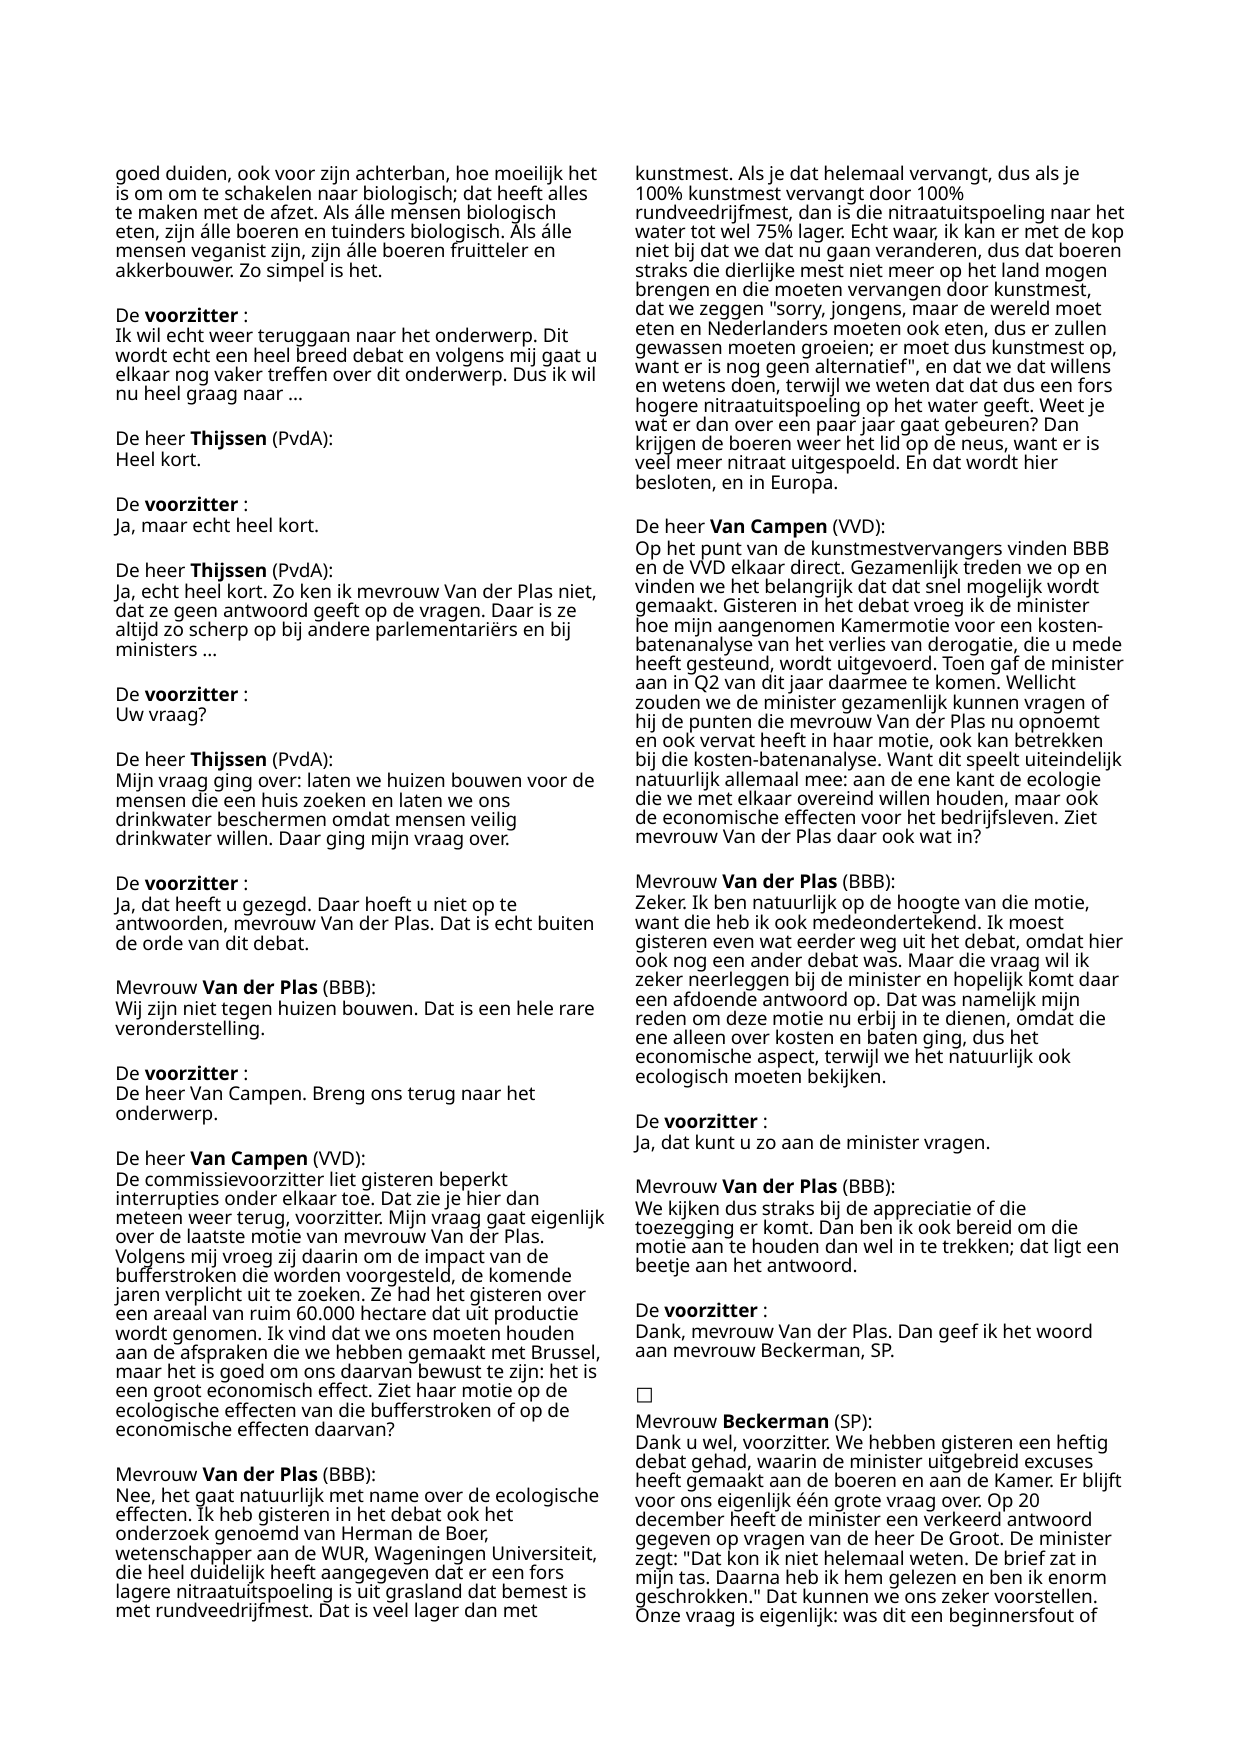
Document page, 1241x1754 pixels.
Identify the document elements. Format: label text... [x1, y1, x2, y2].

text Mevrouw Van der Plas (BBB): [635, 869, 1125, 894]
text De voorzitter : [115, 491, 605, 517]
text Ja, maar echt heel kort. [115, 517, 605, 536]
text Mevrouw Beckerman (SP): [635, 1408, 1125, 1434]
text Mevrouw Van der Plas (BBB): [635, 1174, 1125, 1199]
text Wij zijn niet tegen huizen bouwen. Dat is een hele rare veronderstelling. [115, 1000, 605, 1039]
text De heer Thijssen (PvdA): [115, 557, 605, 583]
text We kijken dus straks bij de appreciatie of die toezegging er komt. Dan ben ik ook bereid om die motie aan te houden dan wel in te trekken; dat ligt een beetje aan het antwoord. [635, 1199, 1125, 1277]
text Nee, het gaat natuurlijk met name over de ecologische effecten. Ik heb gisteren in het debat ook het onderzoek genoemd van Herman de Boer, wetenschapper aan de WUR, Wageningen Universiteit, die heel duidelijk heeft aangegeven dat er een fors lagere nitraatuitspoeling is uit grasland dat bemest is met rundveedrijfmest. Dat is veel lager dan met [115, 1487, 605, 1622]
text Ik wil echt weer teruggaan naar het onderwerp. Dit wordt echt een heel breed debat en volgens mij gaat u elkaar nog vaker treffen over dit onderwerp. Dus ik wil nu heel graag naar … [115, 327, 605, 404]
text Zeker. Ik ben natuurlijk op de hoogte van die motie, want die heb ik ook medeondertekend. Ik moest gisteren even wat eerder weg uit het debat, omdat hier ook nog een ander debat was. Maar die vraag wil ik zeker neerleggen bij de minister en hopelijk komt daar een afdoende antwoord op. Dat was namelijk mijn reden om deze motie nu erbij in te dienen, omdat die ene alleen over kosten en baten ging, dus het economische aspect, terwijl we het natuurlijk ook ecologisch moeten bekijken. [635, 894, 1125, 1087]
text Dank u wel, voorzitter. We hebben gisteren een heftig debat gehad, waarin de minister uitgebreid excuses heeft gemaakt aan de boeren en aan de Kamer. Er blijft voor ons eigenlijk één grote vraag over. Op 20 december heeft de minister een verkeerd antwoord gegeven op vragen van de heer De Groot. De minister zegt: "Dat kon ik niet helemaal weten. De brief zat in mijn tas. Daarna heb ik hem gelezen en ben ik enorm geschrokken." Dat kunnen we ons zeker voorstellen. Onze vraag is eigenlijk: was dit een beginnersfout of [635, 1434, 1125, 1627]
text ⬜ [635, 1382, 1125, 1408]
text De voorzitter : [115, 870, 605, 896]
text Heel kort. [115, 451, 605, 470]
text Ja, echt heel kort. Zo ken ik mevrouw Van der Plas niet, dat ze geen antwoord geeft op de vragen. Daar is ze altijd zo scherp op bij andere parlementariërs en bij ministers … [115, 583, 605, 660]
text Mevrouw Van der Plas (BBB): [115, 974, 605, 1000]
text Mijn vraag ging over: laten we huizen bouwen voor de mensen die een huis zoeken en laten we ons drinkwater beschermen omdat mensen veilig drinkwater willen. Daar ging mijn vraag over. [115, 772, 605, 849]
text De voorzitter : [115, 1060, 605, 1085]
text De voorzitter : [115, 302, 605, 327]
text De voorzitter : [635, 1108, 1125, 1134]
text Mevrouw Van der Plas (BBB): [115, 1461, 605, 1487]
text De heer Van Campen (VVD): [115, 1145, 605, 1171]
text De commissievoorzitter liet gisteren beperkt interrupties onder elkaar toe. Dat zie je hier dan meteen weer terug, voorzitter. Mijn vraag gaat eigenlijk over de laatste motie van mevrouw Van der Plas. Volgens mij vroeg zij daarin om de impact van de bufferstroken die worden voorgesteld, de komende jaren verplicht uit te zoeken. Ze had het gisteren over een areaal van ruim 60.000 hectare dat uit productie wordt genomen. Ik vind dat we ons moeten houden aan de afspraken die we hebben gemaakt met Brussel, maar het is goed om ons daarvan bewust te zijn: het is een groot economisch effect. Ziet haar motie op de ecologische effecten van die bufferstroken of op de economische effecten daarvan? [115, 1171, 605, 1440]
text Ja, dat heeft u gezegd. Daar hoeft u niet op te antwoorden, mevrouw Van der Plas. Dat is echt buiten de orde van dit debat. [115, 896, 605, 954]
text De heer Thijssen (PvdA): [115, 425, 605, 451]
text Op het punt van de kunstmestvervangers vinden BBB en de VVD elkaar direct. Gezamenlijk treden we op en vinden we het belangrijk dat dat snel mogelijk wordt gemaakt. Gisteren in het debat vroeg ik de minister hoe mijn aangenomen Kamermotie voor een kosten-batenanalyse van het verlies van derogatie, die u mede heeft gesteund, wordt uitgevoerd. Toen gaf de minister aan in Q2 van dit jaar daarmee te komen. Wellicht zouden we de minister gezamenlijk kunnen vragen of hij de punten die mevrouw Van der Plas nu opnoemt en ook vervat heeft in haar motie, ook kan betrekken bij die kosten-batenanalyse. Want dit speelt uiteindelijk natuurlijk allemaal mee: aan de ene kant de ecologie die we met elkaar overeind willen houden, maar ook de economische effecten voor het bedrijfsleven. Ziet mevrouw Van der Plas daar ook wat in? [635, 539, 1125, 848]
text Ja, dat kunt u zo aan de minister vragen. [635, 1134, 1125, 1153]
text Uw vraag? [115, 706, 605, 726]
text De voorzitter : [635, 1297, 1125, 1323]
text De heer Thijssen (PvdA): [115, 747, 605, 772]
text Dank, mevrouw Van der Plas. Dan geef ik het woord aan mevrouw Beckerman, SP. [635, 1323, 1125, 1362]
text De heer Van Campen. Breng ons terug naar het onderwerp. [115, 1085, 605, 1124]
text De heer Van Campen (VVD): [635, 514, 1125, 539]
text kunstmest. Als je dat helemaal vervangt, dus als je 100% kunstmest vervangt door 100% rundveedrijfmest, dan is die nitraatuitspoeling naar het water tot wel 75% lager. Echt waar, ik kan er met de kop niet bij dat we dat nu gaan veranderen, dus dat boeren straks die dierlijke mest niet meer op het land mogen brengen en die moeten vervangen door kunstmest, dat we zeggen "sorry, jongens, maar de wereld moet eten en Nederlanders moeten ook eten, dus er zullen gewassen moeten groeien; er moet dus kunstmest op, want er is nog geen alternatief", en dat we dat willens en wetens doen, terwijl we weten dat dat dus een fors hogere nitraatuitspoeling op het water geeft. Weet je wat er dan over een paar jaar gaat gebeuren? Dan krijgen de boeren weer het lid op de neus, want er is veel meer nitraat uitgespoeld. En dat wordt hier besloten, en in Europa. [635, 165, 1125, 493]
text De voorzitter : [115, 681, 605, 706]
text goed duiden, ook voor zijn achterban, hoe moeilijk het is om om te schakelen naar biologisch; dat heeft alles te maken met de afzet. Als álle mensen biologisch eten, zijn álle boeren en tuinders biologisch. Als álle mensen veganist zijn, zijn álle boeren fruitteler en akkerbouwer. Zo simpel is het. [115, 165, 605, 281]
